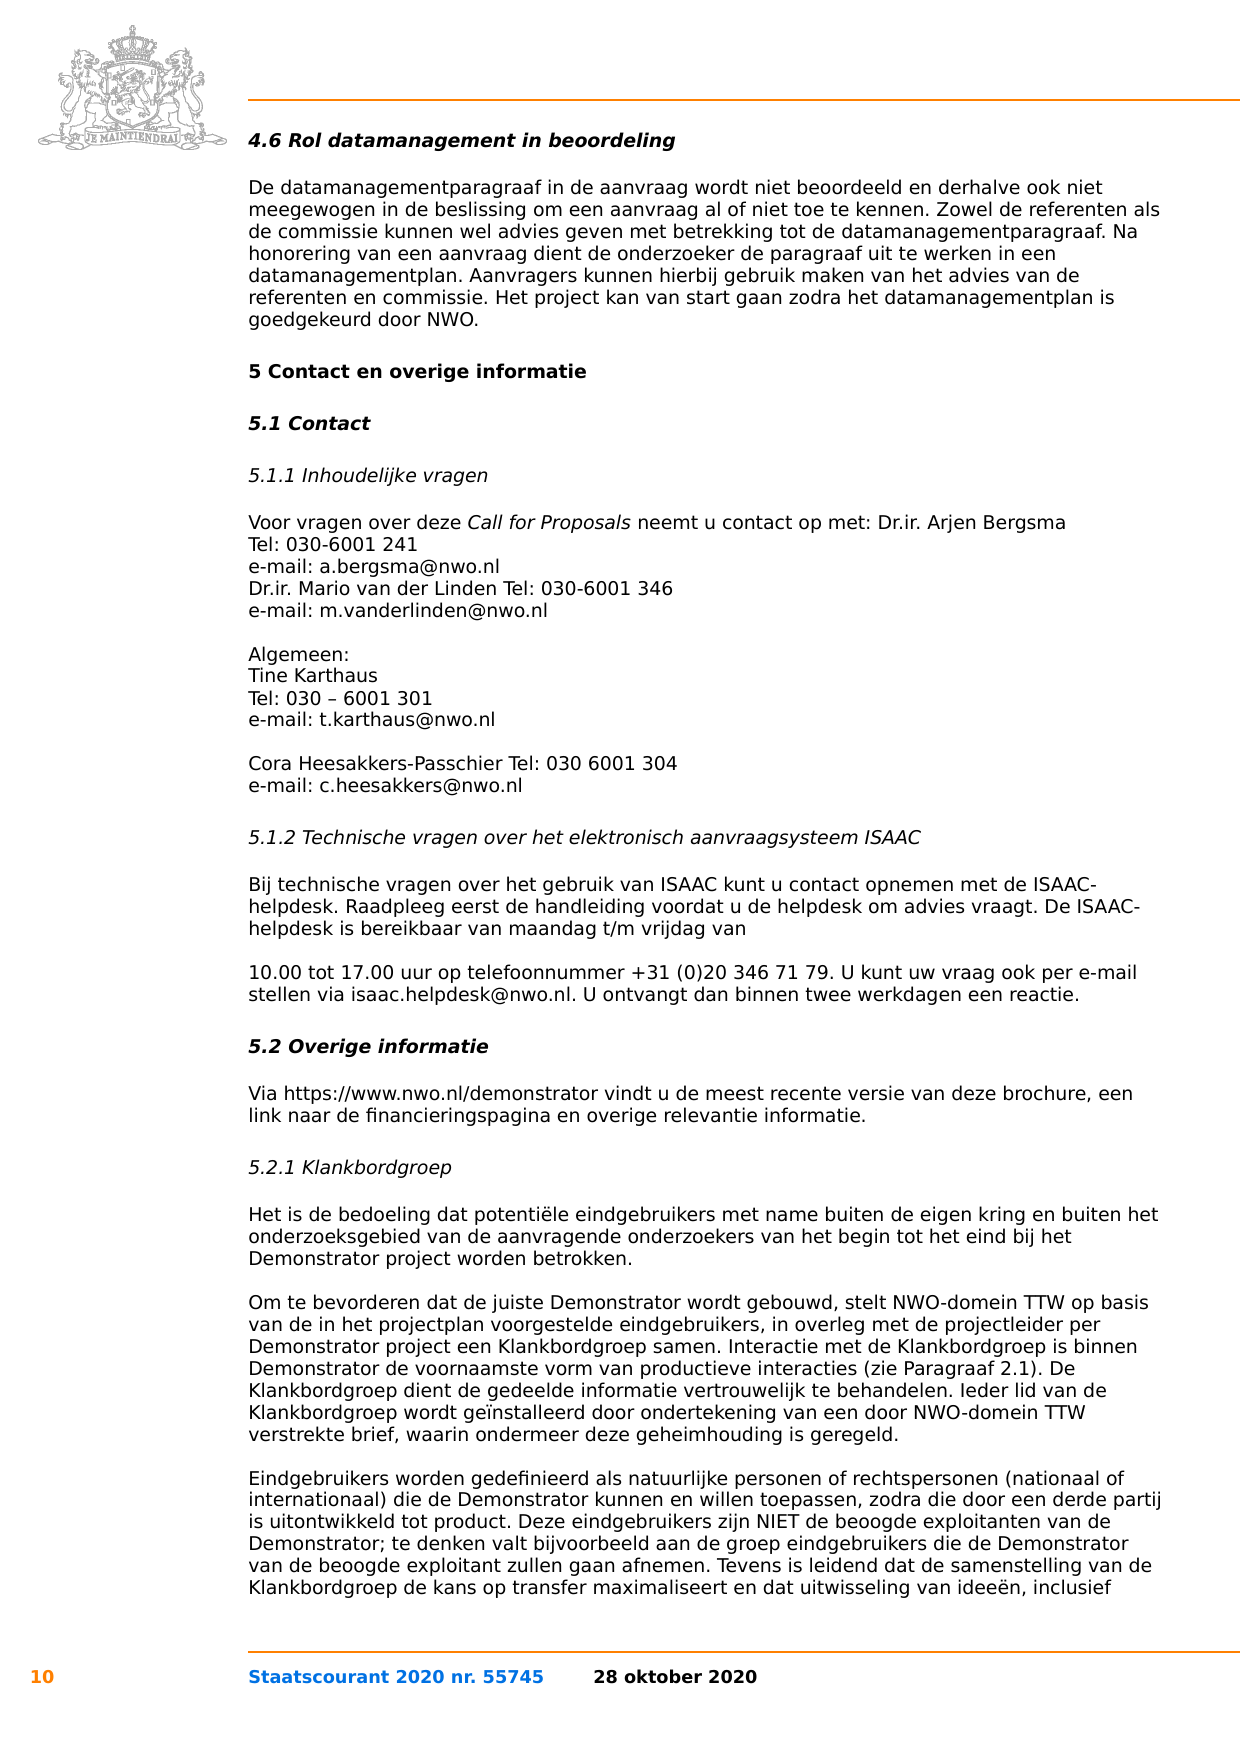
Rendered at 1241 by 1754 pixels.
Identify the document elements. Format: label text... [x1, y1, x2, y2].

text e-mail: t.karthaus@nwo.nl [248, 709, 1163, 731]
text Tel: 030 – 6001 301 [248, 687, 1163, 709]
subtitle 4.6 Rol datamanagement in beoordeling [248, 130, 1163, 152]
text Om te bevorderen dat de juiste Demonstrator wordt gebouwd, stelt NWO-domein TTW op basis van de in het projectplan voorgestelde eindgebruikers, in overleg met de projectleider per Demonstrator project een Klankbordgroep samen. Interactie met de Klankbordgroep is binnen Demonstrator de voornaamste vorm van productieve interacties (zie Paragraaf 2.1). De Klankbordgroep dient de gedeelde informatie vertrouwelijk te behandelen. Ieder lid van de Klankbordgroep wordt geïnstalleerd door ondertekening van een door NWO-domein TTW verstrekte brief, waarin ondermeer deze geheimhouding is geregeld. [248, 1292, 1163, 1446]
subtitle 5.2.1 Klankbordgroep [248, 1157, 1163, 1179]
text De datamanagementparagraaf in de aanvraag wordt niet beoordeeld en derhalve ook niet meegewogen in de beslissing om een aanvraag al of niet toe te kennen. Zowel de referenten als de commissie kunnen wel advies geven met betrekking tot de datamanagementparagraaf. Na honorering van een aanvraag dient de onderzoeker de paragraaf uit te werken in een datamanagementplan. Aanvragers kunnen hierbij gebruik maken van het advies van de referenten en commissie. Het project kan van start gaan zodra het datamanagementplan is goedgekeurd door NWO. [248, 177, 1163, 331]
subtitle 5.2 Overige informatie [248, 1036, 1163, 1058]
text Het is de bedoeling dat potentiële eindgebruikers met name buiten de eigen kring en buiten het onderzoeksgebied van de aanvragende onderzoekers van het begin tot het eind bij het Demonstrator project worden betrokken. [248, 1204, 1163, 1270]
text e-mail: m.vanderlinden@nwo.nl [248, 599, 1163, 622]
text 10.00 tot 17.00 uur op telefoonnummer +31 (0)20 346 71 79. U kunt uw vraag ook per e-mail stellen via isaac.helpdesk@nwo.nl. U ontvangt dan binnen twee werkdagen een reactie. [248, 962, 1163, 1006]
subtitle 5.1.2 Technische vragen over het elektronisch aanvraagsysteem ISAAC [248, 827, 1163, 849]
text Dr.ir. Mario van der Linden Tel: 030-6001 346 [248, 578, 1163, 599]
text Bij technische vragen over het gebruik van ISAAC kunt u contact opnemen met de ISAAC-helpdesk. Raadpleeg eerst de handleiding voordat u de helpdesk om advies vraagt. De ISAAC-helpdesk is bereikbaar van maandag t/m vrijdag van [248, 874, 1163, 940]
text Tel: 030-6001 241 [248, 534, 1163, 556]
text Tine Karthaus [248, 665, 1163, 687]
text Voor vragen over deze Call for Proposals neemt u contact op met: Dr.ir. Arjen Bergsma [248, 512, 1163, 534]
text Eindgebruikers worden gedefinieerd als natuurlijke personen of rechtspersonen (nationaal of internationaal) die de Demonstrator kunnen en willen toepassen, zodra die door een derde partij is uitontwikkeld tot product. Deze eindgebruikers zijn NIET de beoogde exploitanten van de Demonstrator; te denken valt bijvoorbeeld aan de groep eindgebruikers die de Demonstrator van de beoogde exploitant zullen gaan afnemen. Tevens is leidend dat de samenstelling van de Klankbordgroep de kans op transfer maximaliseert en dat uitwisseling van ideeën, inclusief [248, 1467, 1163, 1599]
subtitle 5.1.1 Inhoudelijke vragen [248, 465, 1163, 487]
text Cora Heesakkers-Passchier Tel: 030 6001 304 [248, 753, 1163, 775]
text Algemeen: [248, 643, 1163, 665]
subtitle 5 Contact en overige informatie [248, 361, 1163, 383]
text e-mail: c.heesakkers@nwo.nl [248, 775, 1163, 797]
picture [38, 25, 227, 150]
text e-mail: a.bergsma@nwo.nl [248, 556, 1163, 578]
text Via https://www.nwo.nl/demonstrator vindt u de meest recente versie van deze brochure, een link naar de financieringspagina en overige relevantie informatie. [248, 1083, 1163, 1127]
subtitle 5.1 Contact [248, 413, 1163, 435]
